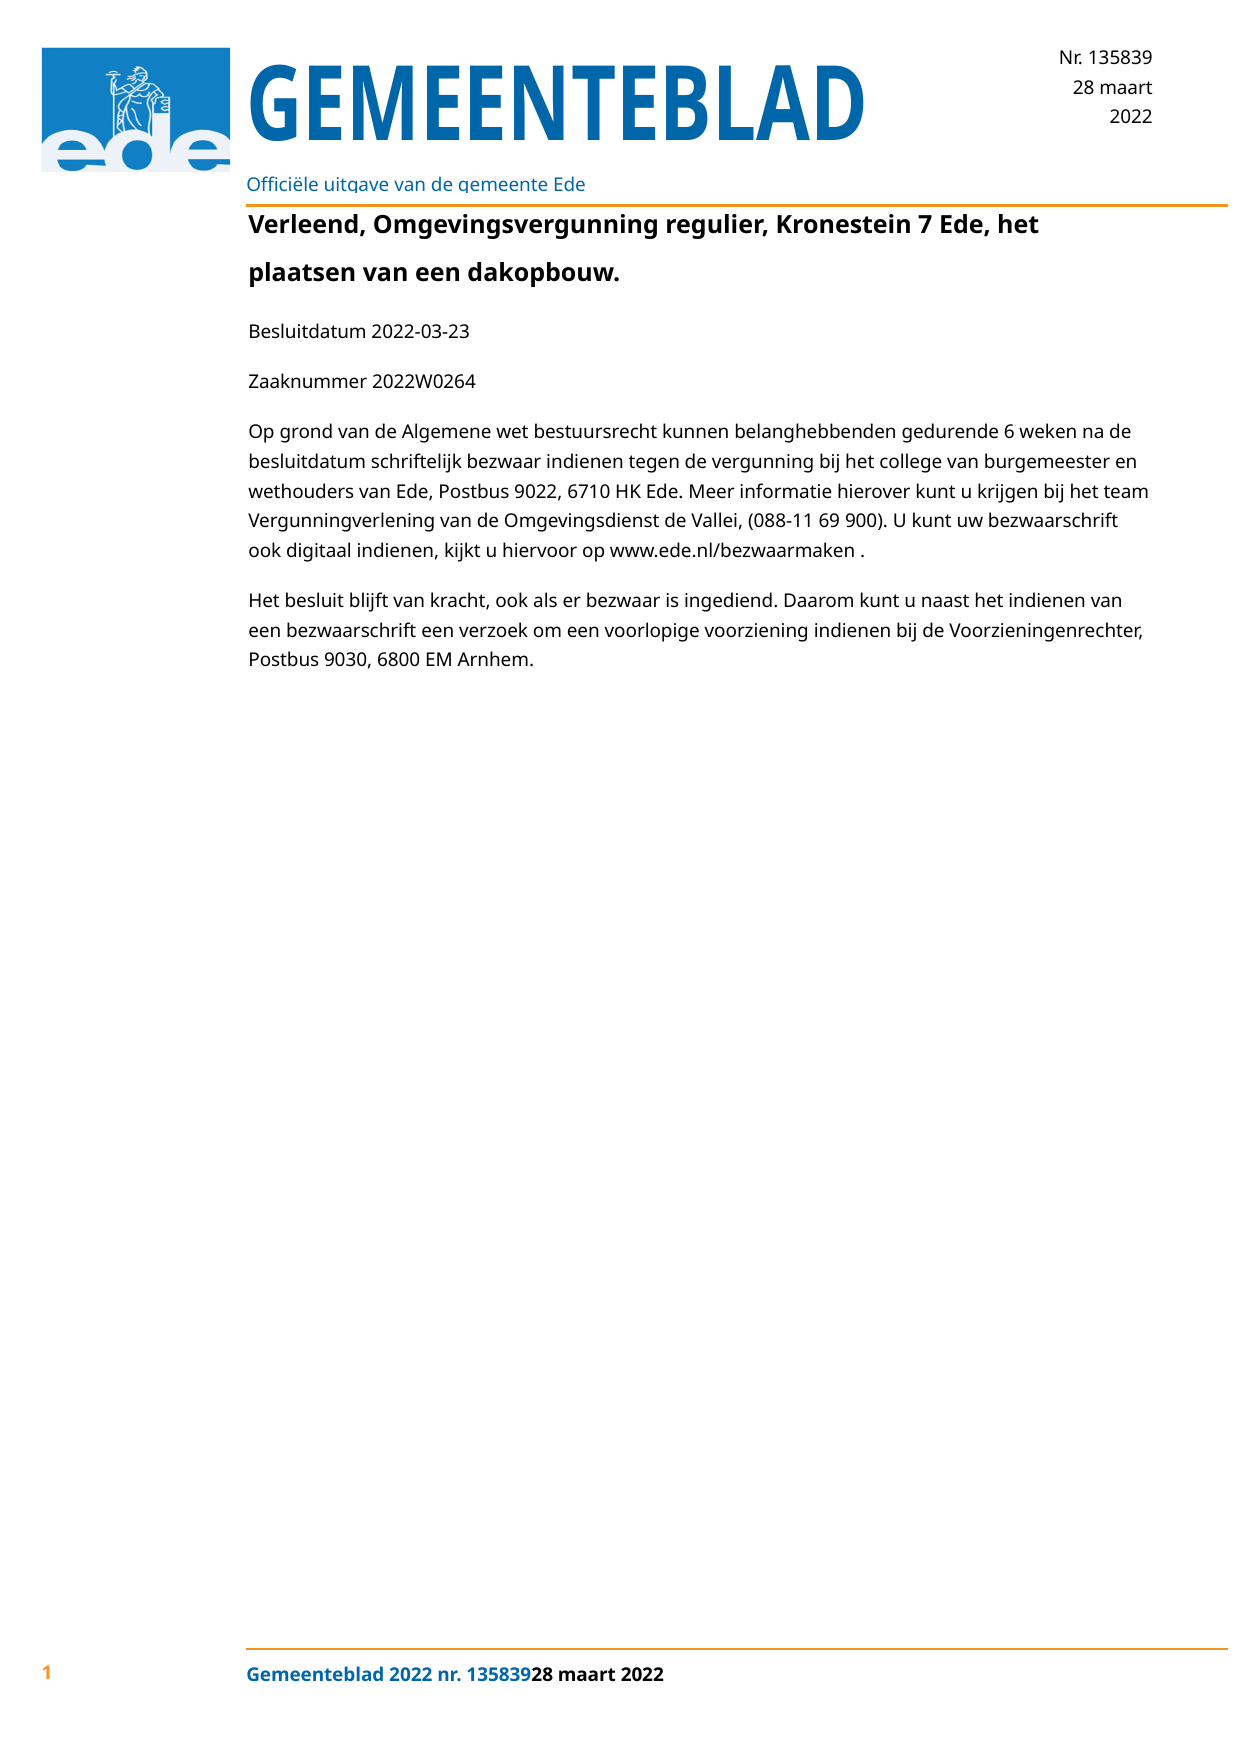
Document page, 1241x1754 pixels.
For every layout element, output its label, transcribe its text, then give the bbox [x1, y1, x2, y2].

text Zaaknummer 2022W0264 [248, 368, 1152, 394]
text Verleend, Omgevingsvergunning regulier, Kronestein 7 Ede, het plaatsen van een dakopbouw. [248, 207, 1152, 288]
text Besluitdatum 2022-03-23 [248, 318, 1152, 344]
picture [41, 47, 231, 172]
text Het besluit blijft van kracht, ook als er bezwaar is ingediend. Daarom kunt u naast het indienen van een bezwaarschrift een verzoek om een voorlopige voorziening indienen bij de Voorzieningenrechter, Postbus 9030, 6800 EM Arnhem. [248, 587, 1152, 672]
text Op grond van de Algemene wet bestuursrecht kunnen belanghebbenden gedurende 6 weken na de besluitdatum schriftelijk bezwaar indienen tegen de vergunning bij het college van burgemeester en wethouders van Ede, Postbus 9022, 6710 HK Ede. Meer informatie hierover kunt u krijgen bij het team Vergunningverlening van de Omgevingsdienst de Vallei, (088-11 69 900). U kunt uw bezwaarschrift ook digitaal indienen, kijkt u hiervoor op www.ede.nl/bezwaarmaken . [248, 419, 1152, 563]
